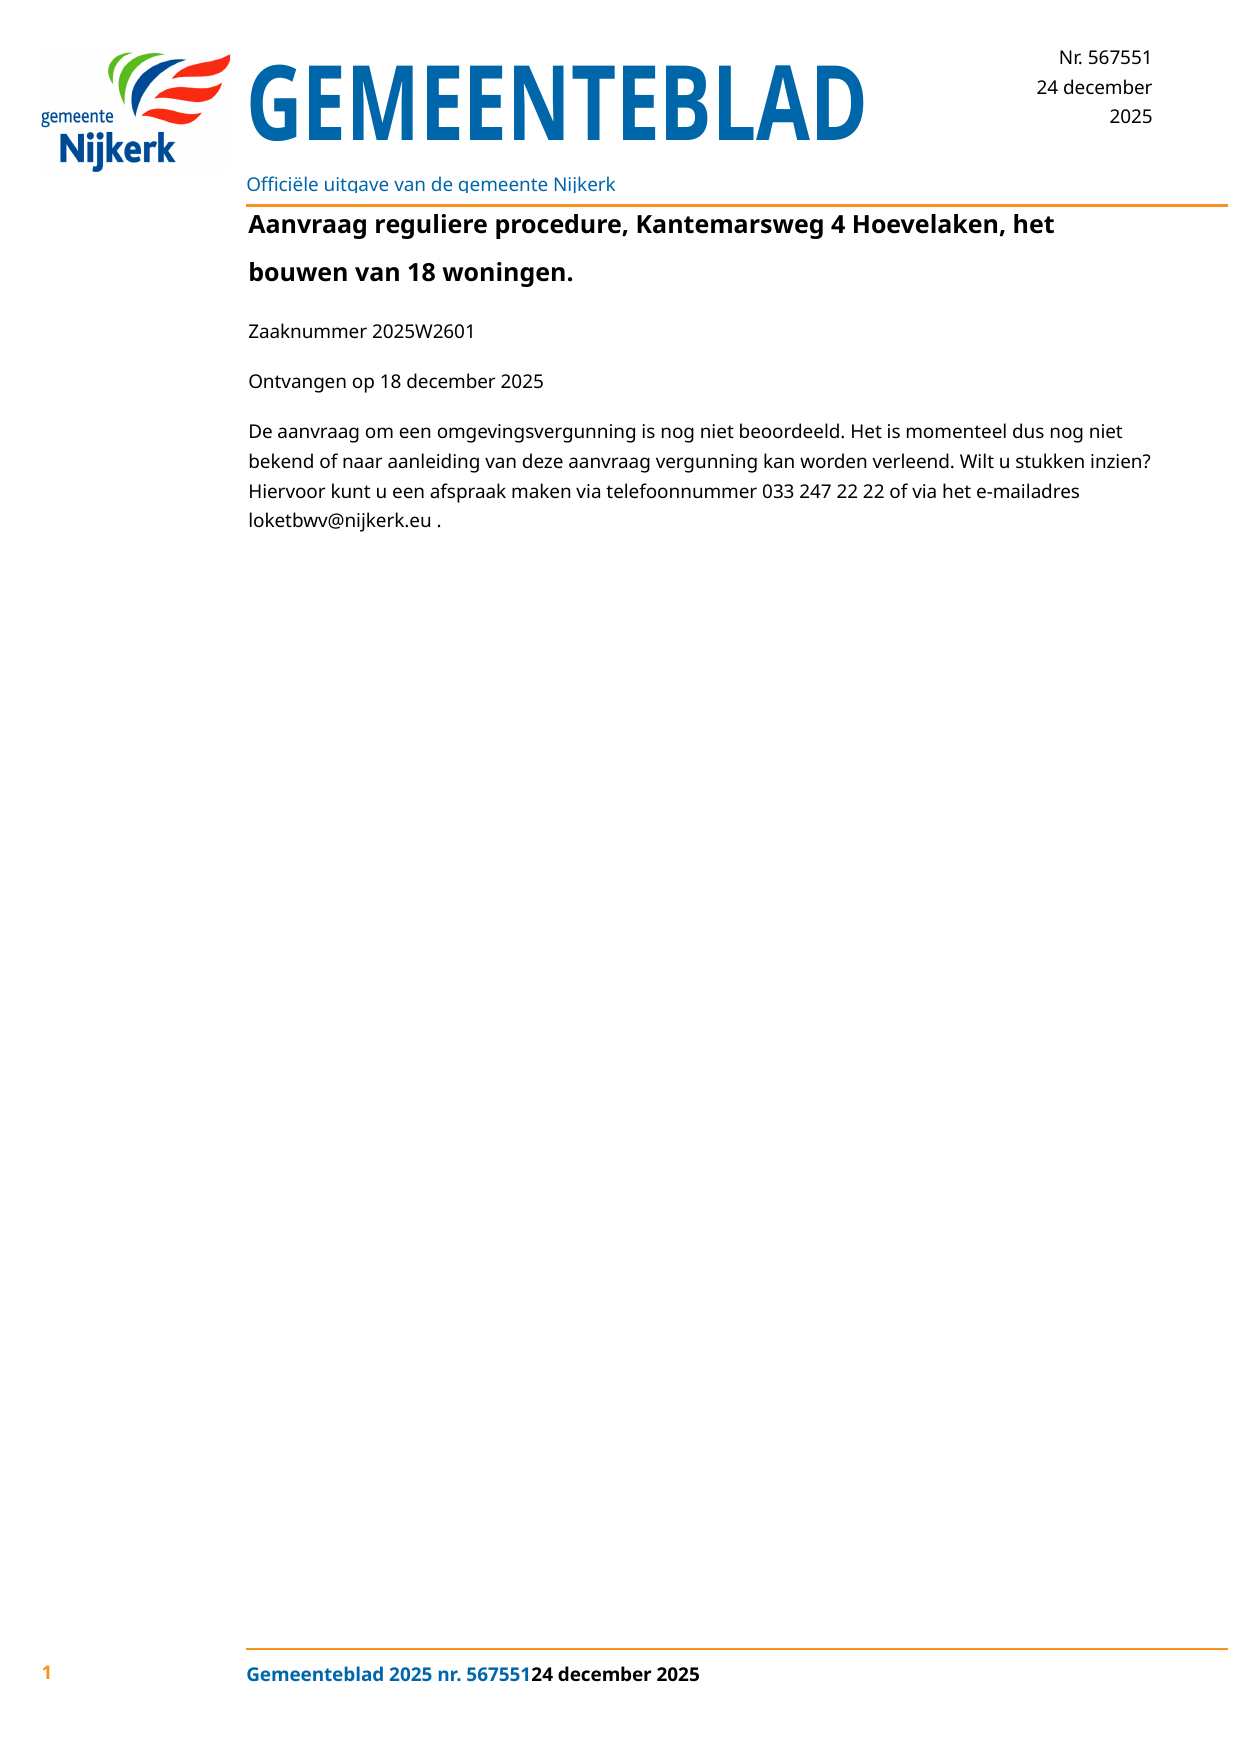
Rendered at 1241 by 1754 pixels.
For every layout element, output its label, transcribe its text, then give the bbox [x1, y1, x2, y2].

text Ontvangen op 18 december 2025 [248, 368, 1152, 394]
text Aanvraag reguliere procedure, Kantemarsweg 4 Hoevelaken, het bouwen van 18 woningen. [248, 207, 1152, 288]
text De aanvraag om een omgevingsvergunning is nog niet beoordeeld. Het is momenteel dus nog niet bekend of naar aanleiding van deze aanvraag vergunning kan worden verleend. Wilt u stukken inzien? Hiervoor kunt u een afspraak maken via telefoonnummer 033 247 22 22 of via het e-mailadres loketbwv@nijkerk.eu . [248, 419, 1152, 533]
text Zaaknummer 2025W2601 [248, 318, 1152, 344]
picture [41, 47, 231, 172]
